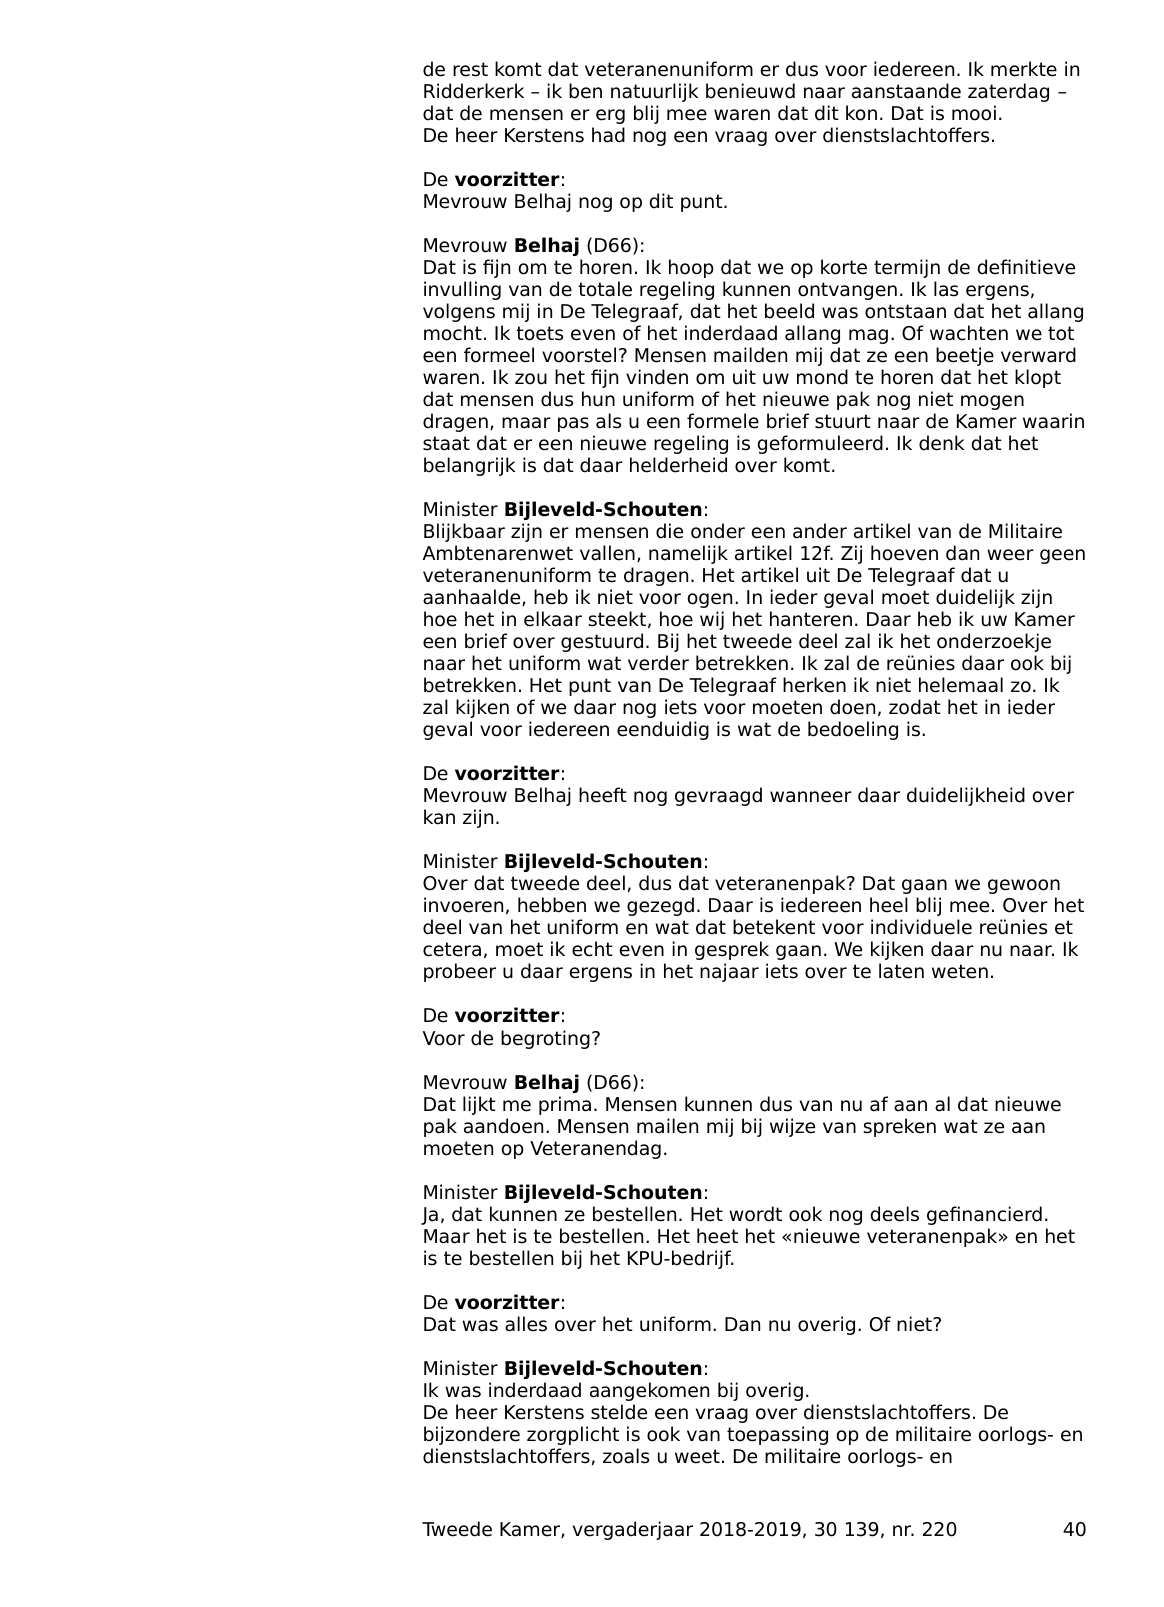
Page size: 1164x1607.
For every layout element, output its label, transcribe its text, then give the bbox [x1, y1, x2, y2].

text Mevrouw Belhaj (D66): [422, 1072, 1087, 1093]
text Minister Bijleveld-Schouten: [422, 1358, 1087, 1380]
text Dat was alles over het uniform. Dan nu overig. Of niet? [422, 1314, 1087, 1336]
text Over dat tweede deel, dus dat veteranenpak? Dat gaan we gewoon invoeren, hebben we gezegd. Daar is iedereen heel blij mee. Over het deel van het uniform en wat dat betekent voor individuele reünies et cetera, moet ik echt even in gesprek gaan. We kijken daar nu naar. Ik probeer u daar ergens in het najaar iets over te laten weten. [422, 873, 1087, 983]
text De voorzitter: [422, 1005, 1087, 1027]
text De voorzitter: [422, 1292, 1087, 1314]
text De heer Kerstens had nog een vraag over dienstslachtoffers. [422, 125, 1087, 147]
text Minister Bijleveld-Schouten: [422, 499, 1087, 521]
text De voorzitter: [422, 169, 1087, 191]
text Ik was inderdaad aangekomen bij overig. [422, 1380, 1087, 1402]
text Voor de begroting? [422, 1027, 1087, 1049]
text Blijkbaar zijn er mensen die onder een ander artikel van de Militaire Ambtenarenwet vallen, namelijk artikel 12f. Zij hoeven dan weer geen veteranenuniform te dragen. Het artikel uit De Telegraaf dat u aanhaalde, heb ik niet voor ogen. In ieder geval moet duidelijk zijn hoe het in elkaar steekt, hoe wij het hanteren. Daar heb ik uw Kamer een brief over gestuurd. Bij het tweede deel zal ik het onderzoekje naar het uniform wat verder betrekken. Ik zal de reünies daar ook bij betrekken. Het punt van De Telegraaf herken ik niet helemaal zo. Ik zal kijken of we daar nog iets voor moeten doen, zodat het in ieder geval voor iedereen eenduidig is wat de bedoeling is. [422, 521, 1087, 741]
text Dat is fijn om te horen. Ik hoop dat we op korte termijn de definitieve invulling van de totale regeling kunnen ontvangen. Ik las ergens, volgens mij in De Telegraaf, dat het beeld was ontstaan dat het allang mocht. Ik toets even of het inderdaad allang mag. Of wachten we tot een formeel voorstel? Mensen mailden mij dat ze een beetje verward waren. Ik zou het fijn vinden om uit uw mond te horen dat het klopt dat mensen dus hun uniform of het nieuwe pak nog niet mogen dragen, maar pas als u een formele brief stuurt naar de Kamer waarin staat dat er een nieuwe regeling is geformuleerd. Ik denk dat het belangrijk is dat daar helderheid over komt. [422, 257, 1087, 477]
text Mevrouw Belhaj (D66): [422, 235, 1087, 257]
text de rest komt dat veteranenuniform er dus voor iedereen. Ik merkte in Ridderkerk – ik ben natuurlijk benieuwd naar aanstaande zaterdag – dat de mensen er erg blij mee waren dat dit kon. Dat is mooi. [422, 59, 1087, 125]
text Dat lijkt me prima. Mensen kunnen dus van nu af aan al dat nieuwe pak aandoen. Mensen mailen mij bij wijze van spreken wat ze aan moeten op Veteranendag. [422, 1093, 1087, 1159]
text De voorzitter: [422, 763, 1087, 785]
text De heer Kerstens stelde een vraag over dienstslachtoffers. De bijzondere zorgplicht is ook van toepassing op de militaire oorlogs- en dienstslachtoffers, zoals u weet. De militaire oorlogs- en [422, 1402, 1087, 1468]
text Mevrouw Belhaj nog op dit punt. [422, 191, 1087, 213]
text Minister Bijleveld-Schouten: [422, 851, 1087, 873]
text Mevrouw Belhaj heeft nog gevraagd wanneer daar duidelijkheid over kan zijn. [422, 785, 1087, 829]
text Minister Bijleveld-Schouten: [422, 1182, 1087, 1204]
text Ja, dat kunnen ze bestellen. Het wordt ook nog deels gefinancierd. Maar het is te bestellen. Het heet het «nieuwe veteranenpak» en het is te bestellen bij het KPU-bedrijf. [422, 1204, 1087, 1269]
